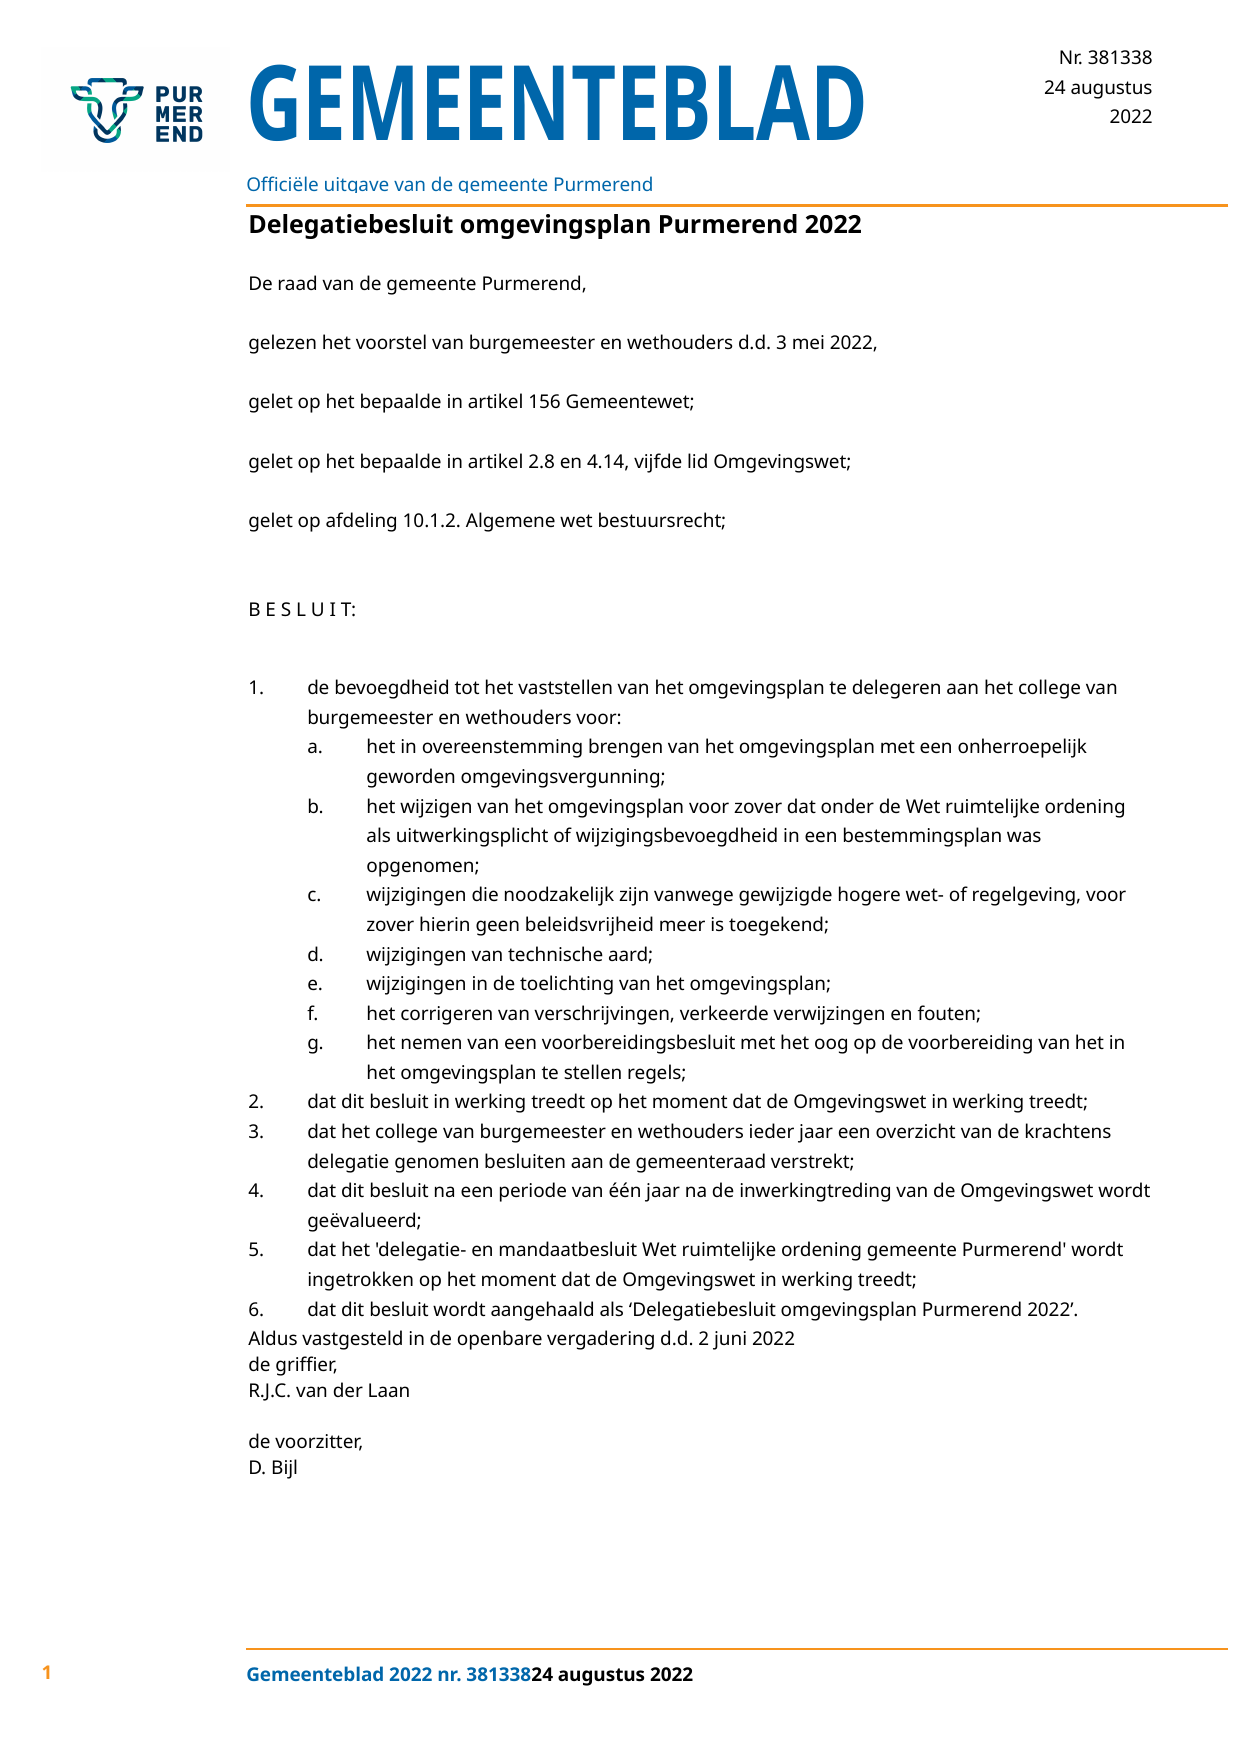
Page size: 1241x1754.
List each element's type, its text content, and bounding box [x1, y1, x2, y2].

text Delegatiebesluit omgevingsplan Purmerend 2022 [248, 207, 1152, 241]
list dat dit besluit wordt aangehaald als ‘Delegatiebesluit omgevingsplan Purmerend 2022’. [248, 1296, 1152, 1322]
list dat dit besluit in werking treedt op het moment dat de Omgevingswet in werking treedt; [248, 1089, 1152, 1114]
text gelet op het bepaalde in artikel 2.8 en 4.14, vijfde lid Omgevingswet; [248, 448, 1152, 473]
text gelet op afdeling 10.1.2. Algemene wet bestuursrecht; [248, 507, 1152, 533]
list het wijzigen van het omgevingsplan voor zover dat onder de Wet ruimtelijke ordening als uitwerkingsplicht of wijzigingsbevoegdheid in een bestemmingsplan was opgenomen; [307, 793, 1152, 878]
text de griffier, [248, 1351, 1152, 1377]
text gelet op het bepaalde in artikel 156 Gemeentewet; [248, 389, 1152, 414]
list dat het 'delegatie- en mandaatbesluit Wet ruimtelijke ordening gemeente Purmerend' wordt ingetrokken op het moment dat de Omgevingswet in werking treedt; [248, 1237, 1152, 1292]
text de voorzitter, [248, 1428, 1152, 1454]
list het nemen van een voorbereidingsbesluit met het oog op de voorbereiding van het in het omgevingsplan te stellen regels; [307, 1029, 1152, 1085]
list de bevoegdheid tot het vaststellen van het omgevingsplan te delegeren aan het college van burgemeester en wethouders voor: [248, 674, 1152, 730]
text B E S L U I T: [248, 596, 1152, 621]
list het corrigeren van verschrijvingen, verkeerde verwijzingen en fouten; [307, 1000, 1152, 1026]
text De raad van de gemeente Purmerend, [248, 270, 1152, 296]
list dat het college van burgemeester en wethouders ieder jaar een overzicht van de krachtens delegatie genomen besluiten aan de gemeenteraad verstrekt; [248, 1118, 1152, 1174]
list wijzigingen van technische aard; [307, 941, 1152, 967]
list het in overeenstemming brengen van het omgevingsplan met een onherroepelijk geworden omgevingsvergunning; [307, 734, 1152, 789]
list wijzigingen in de toelichting van het omgevingsplan; [307, 970, 1152, 996]
text R.J.C. van der Laan [248, 1377, 1152, 1403]
list wijzigingen die noodzakelijk zijn vanwege gewijzigde hogere wet- of regelgeving, voor zover hierin geen beleidsvrijheid meer is toegekend; [307, 882, 1152, 937]
list dat dit besluit na een periode van één jaar na de inwerkingtreding van de Omgevingswet wordt geëvalueerd; [248, 1177, 1152, 1233]
text Aldus vastgesteld in de openbare vergadering d.d. 2 juni 2022 [248, 1325, 1152, 1351]
text D. Bijl [248, 1454, 1152, 1480]
text gelezen het voorstel van burgemeester en wethouders d.d. 3 mei 2022, [248, 329, 1152, 355]
picture [41, 47, 231, 172]
